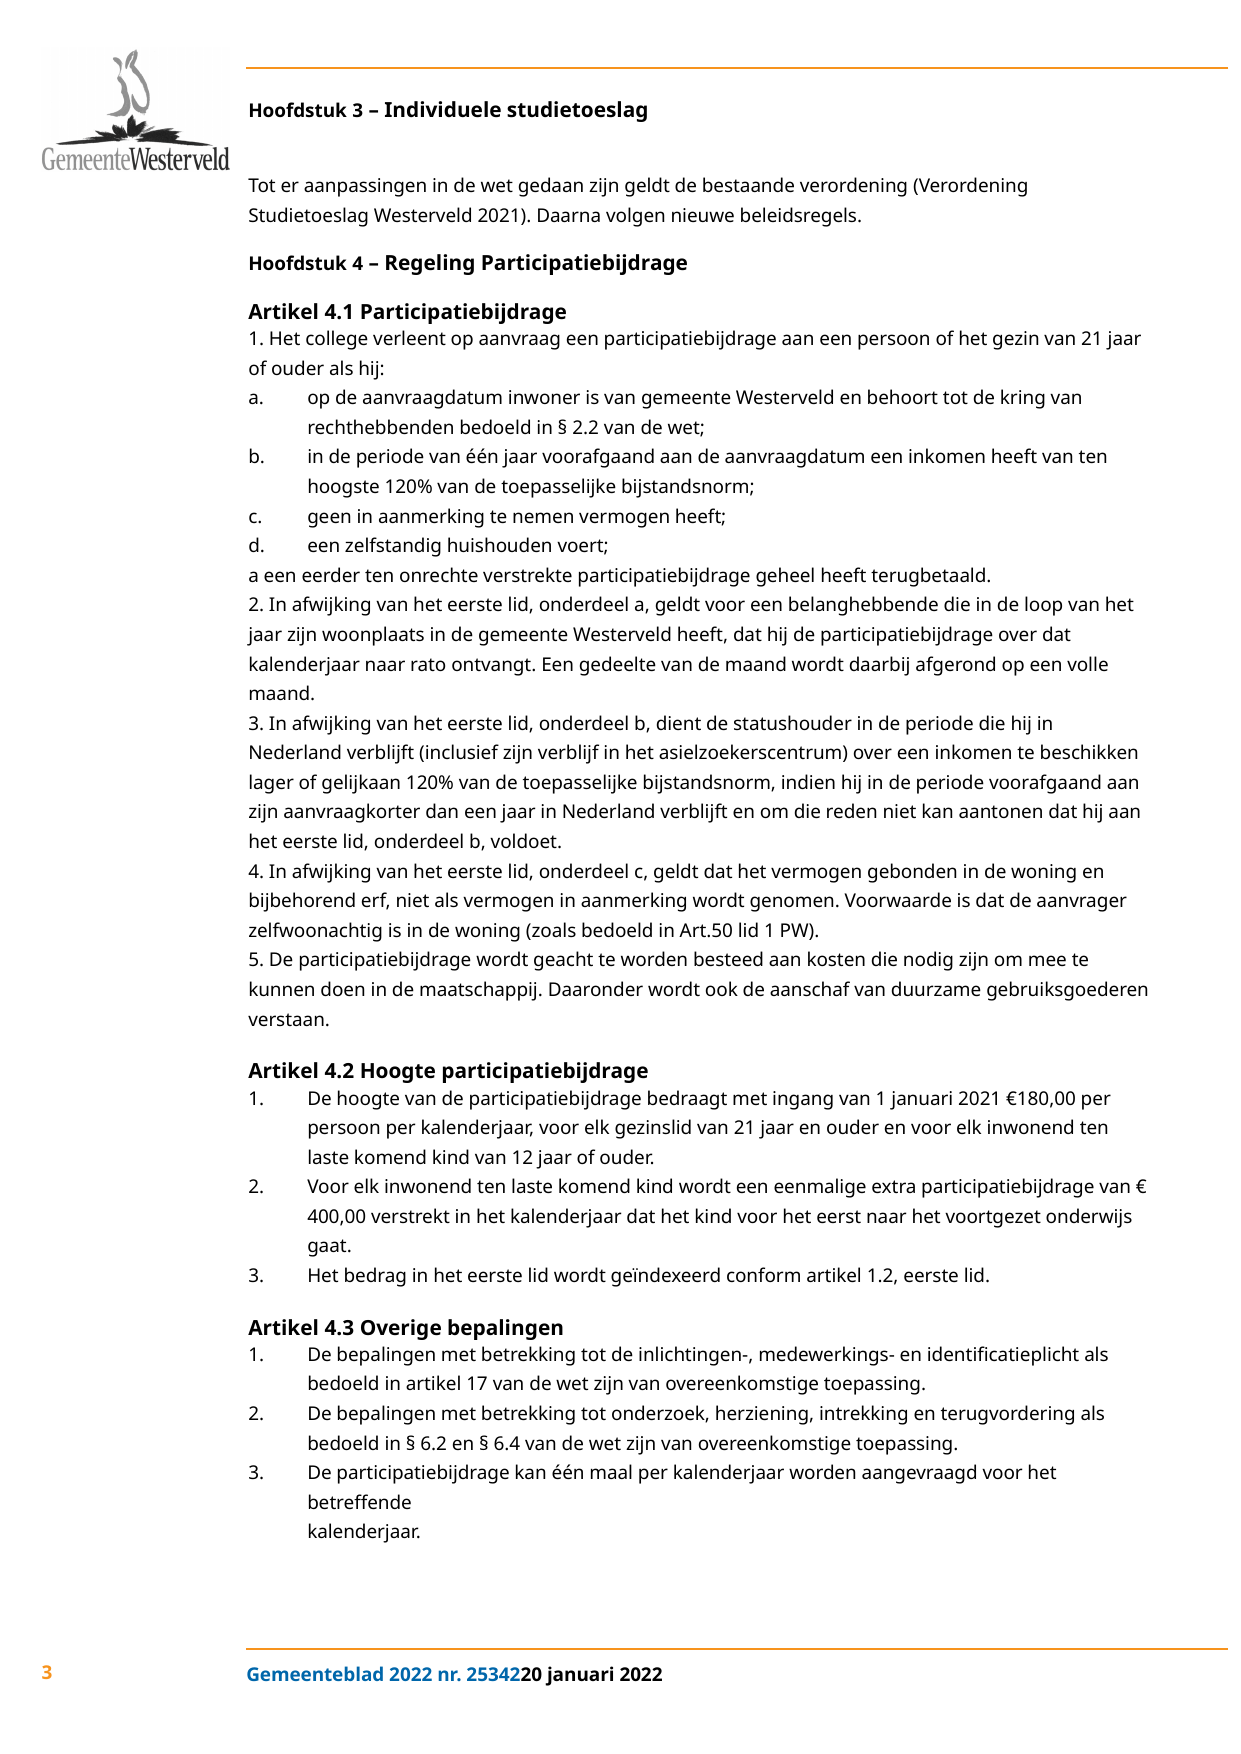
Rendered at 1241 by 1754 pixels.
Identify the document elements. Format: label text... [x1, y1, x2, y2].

text Tot er aanpassingen in de wet gedaan zijn geldt de bestaande verordening (Verordening Studietoeslag Westerveld 2021). Daarna volgen nieuwe beleidsregels. [248, 172, 1152, 228]
text 1. Het college verleent op aanvraag een participatiebijdrage aan een persoon of het gezin van 21 jaar of ouder als hij: [248, 325, 1152, 381]
list een zelfstandig huishouden voert; [248, 532, 1152, 558]
text Artikel 4.2 Hoogte participatiebijdrage [248, 1056, 1152, 1085]
list De hoogte van de participatiebijdrage bedraagt met ingang van 1 januari 2021 €180,00 per persoon per kalenderjaar, voor elk gezinslid van 21 jaar en ouder en voor elk inwonend ten laste komend kind van 12 jaar of ouder. [248, 1085, 1152, 1169]
list De participatiebijdrage kan één maal per kalenderjaar worden aangevraagd voor het betreffende [248, 1459, 1152, 1515]
list kalenderjaar. [248, 1518, 1152, 1544]
text 4. In afwijking van het eerste lid, onderdeel c, geldt dat het vermogen gebonden in de woning en bijbehorend erf, niet als vermogen in aanmerking wordt genomen. Voorwaarde is dat de aanvrager zelfwoonachtig is in de woning (zoals bedoeld in Art.50 lid 1 PW). [248, 858, 1152, 943]
list De bepalingen met betrekking tot de inlichtingen-, medewerkings- en identificatieplicht als bedoeld in artikel 17 van de wet zijn van overeenkomstige toepassing. [248, 1341, 1152, 1396]
picture [41, 47, 231, 172]
text a een eerder ten onrechte verstrekte participatiebijdrage geheel heeft terugbetaald. [248, 562, 1152, 588]
text 2. In afwijking van het eerste lid, onderdeel a, geldt voor een belanghebbende die in de loop van het jaar zijn woonplaats in de gemeente Westerveld heeft, dat hij de participatiebijdrage over dat kalenderjaar naar rato ontvangt. Een gedeelte van de maand wordt daarbij afgerond op een volle maand. [248, 592, 1152, 706]
list in de periode van één jaar voorafgaand aan de aanvraagdatum een inkomen heeft van ten hoogste 120% van de toepasselijke bijstandsnorm; [248, 444, 1152, 499]
text Artikel 4.3 Overige bepalingen [248, 1313, 1152, 1341]
text Artikel 4.1 Participatiebijdrage [248, 297, 1152, 325]
text Hoofdstuk 4 – Regeling Participatiebijdrage [248, 248, 1152, 276]
list geen in aanmerking te nemen vermogen heeft; [248, 503, 1152, 529]
text 5. De participatiebijdrage wordt geacht te worden besteed aan kosten die nodig zijn om mee te kunnen doen in de maatschappij. Daaronder wordt ook de aanschaf van duurzame gebruiksgoederen verstaan. [248, 947, 1152, 1032]
list op de aanvraagdatum inwoner is van gemeente Westerveld en behoort tot de kring van rechthebbenden bedoeld in § 2.2 van de wet; [248, 384, 1152, 440]
list Het bedrag in het eerste lid wordt geïndexeerd conform artikel 1.2, eerste lid. [248, 1262, 1152, 1288]
text Hoofdstuk 3 – Individuele studietoeslag [248, 95, 1152, 123]
list De bepalingen met betrekking tot onderzoek, herziening, intrekking en terugvordering als bedoeld in § 6.2 en § 6.4 van de wet zijn van overeenkomstige toepassing. [248, 1400, 1152, 1456]
list Voor elk inwonend ten laste komend kind wordt een eenmalige extra participatiebijdrage van € 400,00 verstrekt in het kalenderjaar dat het kind voor het eerst naar het voortgezet onderwijs gaat. [248, 1173, 1152, 1258]
text 3. In afwijking van het eerste lid, onderdeel b, dient de statushouder in de periode die hij in Nederland verblijft (inclusief zijn verblijf in het asielzoekerscentrum) over een inkomen te beschikken lager of gelijkaan 120% van de toepasselijke bijstandsnorm, indien hij in de periode voorafgaand aan zijn aanvraagkorter dan een jaar in Nederland verblijft en om die reden niet kan aantonen dat hij aan het eerste lid, onderdeel b, voldoet. [248, 710, 1152, 854]
